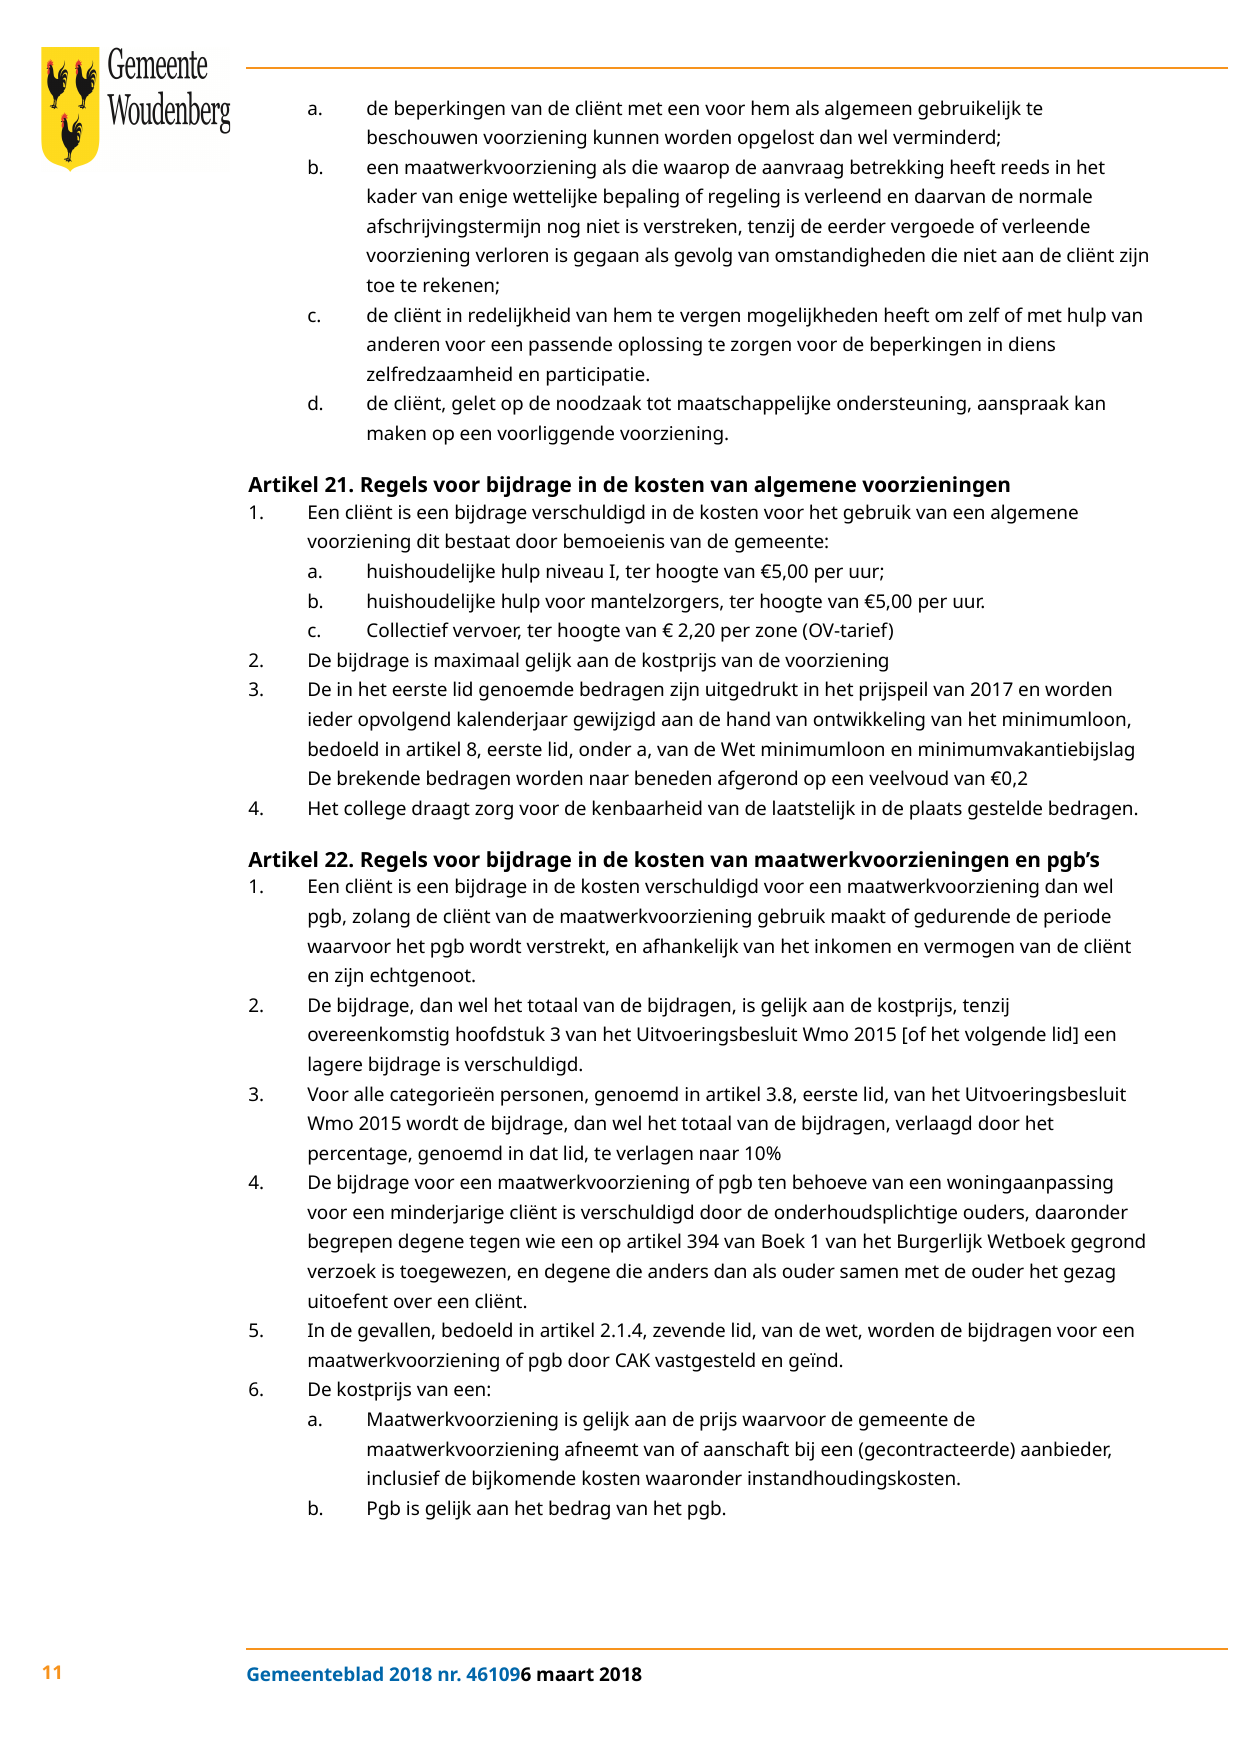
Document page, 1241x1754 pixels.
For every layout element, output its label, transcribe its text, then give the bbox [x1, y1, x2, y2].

picture [41, 47, 231, 172]
list In de gevallen, bedoeld in artikel 2.1.4, zevende lid, van de wet, worden de bijdragen voor een maatwerkvoorziening of pgb door CAK vastgesteld en geïnd. [248, 1317, 1152, 1373]
list Pgb is gelijk aan het bedrag van het pgb. [307, 1495, 1152, 1521]
text Artikel 21. Regels voor bijdrage in de kosten van algemene voorzieningen [248, 471, 1152, 499]
list De bijdrage voor een maatwerkvoorziening of pgb ten behoeve van een woningaanpassing voor een minderjarige cliënt is verschuldigd door de onderhoudsplichtige ouders, daaronder begrepen degene tegen wie een op artikel 394 van Boek 1 van het Burgerlijk Wetboek gegrond verzoek is toegewezen, en degene die anders dan als ouder samen met de ouder het gezag uitoefent over een cliënt. [248, 1169, 1152, 1314]
list Collectief vervoer, ter hoogte van € 2,20 per zone (OV-tarief) [307, 617, 1152, 643]
list Voor alle categorieën personen, genoemd in artikel 3.8, eerste lid, van het Uitvoeringsbesluit Wmo 2015 wordt de bijdrage, dan wel het totaal van de bijdragen, verlaagd door het percentage, genoemd in dat lid, te verlagen naar 10% [248, 1081, 1152, 1166]
list De bijdrage is maximaal gelijk aan de kostprijs van de voorziening [248, 647, 1152, 673]
list de cliënt, gelet op de noodzaak tot maatschappelijke ondersteuning, aanspraak kan maken op een voorliggende voorziening. [307, 391, 1152, 446]
list De bijdrage, dan wel het totaal van de bijdragen, is gelijk aan de kostprijs, tenzij overeenkomstig hoofdstuk 3 van het Uitvoeringsbesluit Wmo 2015 [of het volgende lid] een lagere bijdrage is verschuldigd. [248, 992, 1152, 1077]
list de cliënt in redelijkheid van hem te vergen mogelijkheden heeft om zelf of met hulp van anderen voor een passende oplossing te zorgen voor de beperkingen in diens zelfredzaamheid en participatie. [307, 302, 1152, 387]
list Een cliënt is een bijdrage in de kosten verschuldigd voor een maatwerkvoorziening dan wel pgb, zolang de cliënt van de maatwerkvoorziening gebruik maakt of gedurende de periode waarvoor het pgb wordt verstrekt, en afhankelijk van het inkomen en vermogen van de cliënt en zijn echtgenoot. [248, 874, 1152, 988]
list De kostprijs van een: [248, 1377, 1152, 1402]
list de beperkingen van de cliënt met een voor hem als algemeen gebruikelijk te beschouwen voorziening kunnen worden opgelost dan wel verminderd; [307, 95, 1152, 150]
list huishoudelijke hulp niveau I, ter hoogte van €5,00 per uur; [307, 558, 1152, 584]
list huishoudelijke hulp voor mantelzorgers, ter hoogte van €5,00 per uur. [307, 588, 1152, 613]
list een maatwerkvoorziening als die waarop de aanvraag betrekking heeft reeds in het kader van enige wettelijke bepaling of regeling is verleend en daarvan de normale afschrijvingstermijn nog niet is verstreken, tenzij de eerder vergoede of verleende voorziening verloren is gegaan als gevolg van omstandigheden die niet aan de cliënt zijn toe te rekenen; [307, 154, 1152, 298]
list Een cliënt is een bijdrage verschuldigd in de kosten voor het gebruik van een algemene voorziening dit bestaat door bemoeienis van de gemeente: [248, 499, 1152, 554]
list Het college draagt zorg voor de kenbaarheid van de laatstelijk in de plaats gestelde bedragen. [248, 795, 1152, 821]
list De in het eerste lid genoemde bedragen zijn uitgedrukt in het prijspeil van 2017 en worden ieder opvolgend kalenderjaar gewijzigd aan de hand van ontwikkeling van het minimumloon, bedoeld in artikel 8, eerste lid, onder a, van de Wet minimumloon en minimumvakantiebijslag De brekende bedragen worden naar beneden afgerond op een veelvoud van €0,2 [248, 677, 1152, 791]
text Artikel 22. Regels voor bijdrage in de kosten van maatwerkvoorzieningen en pgb’s [248, 845, 1152, 874]
list Maatwerkvoorziening is gelijk aan de prijs waarvoor de gemeente de maatwerkvoorziening afneemt van of aanschaft bij een (gecontracteerde) aanbieder, inclusief de bijkomende kosten waaronder instandhoudingskosten. [307, 1406, 1152, 1491]
